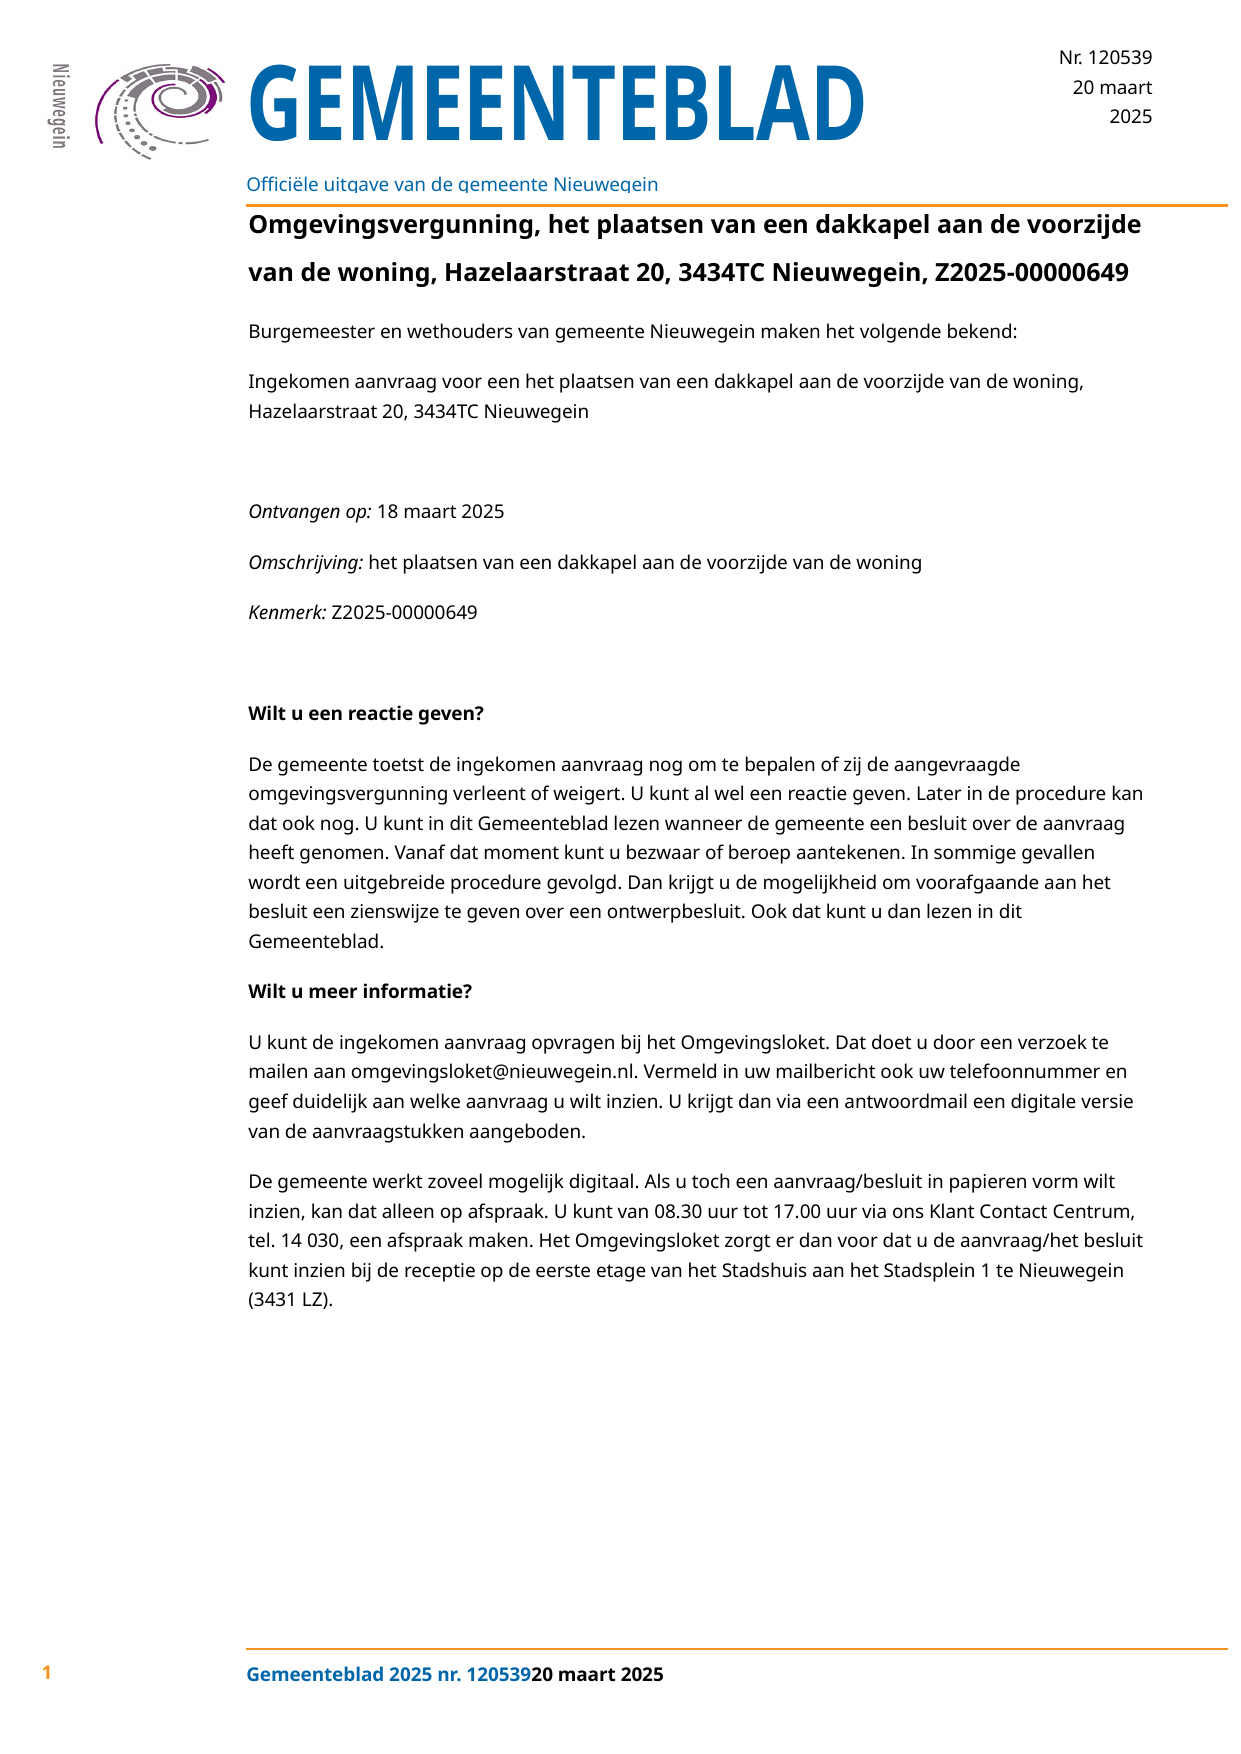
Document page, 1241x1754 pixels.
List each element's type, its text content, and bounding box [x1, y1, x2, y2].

text Kenmerk: Z2025-00000649 [248, 599, 1152, 625]
text Ontvangen op: 18 maart 2025 [248, 499, 1152, 524]
text Omgevingsvergunning, het plaatsen van een dakkapel aan de voorzijde van de woning, Hazelaarstraat 20, 3434TC Nieuwegein, Z2025-00000649 [248, 207, 1152, 288]
text Omschrijving: het plaatsen van een dakkapel aan de voorzijde van de woning [248, 549, 1152, 575]
text U kunt de ingekomen aanvraag opvragen bij het Omgevingsloket. Dat doet u door een verzoek te mailen aan omgevingsloket@nieuwegein.nl. Vermeld in uw mailbericht ook uw telefoonnummer en geef duidelijk aan welke aanvraag u wilt inzien. U krijgt dan via een antwoordmail een digitale versie van de aanvraagstukken aangeboden. [248, 1029, 1152, 1144]
text Ingekomen aanvraag voor een het plaatsen van een dakkapel aan de voorzijde van de woning, Hazelaarstraat 20, 3434TC Nieuwegein [248, 368, 1152, 424]
picture [41, 47, 231, 172]
text Wilt u een reactie geven? [248, 700, 1152, 726]
text De gemeente toetst de ingekomen aanvraag nog om te bepalen of zij de aangevraagde omgevingsvergunning verleent of weigert. U kunt al wel een reactie geven. Later in de procedure kan dat ook nog. U kunt in dit Gemeenteblad lezen wanneer de gemeente een besluit over de aanvraag heeft genomen. Vanaf dat moment kunt u bezwaar of beroep aantekenen. In sommige gevallen wordt een uitgebreide procedure gevolgd. Dan krijgt u de mogelijkheid om voorafgaande aan het besluit een zienswijze te geven over een ontwerpbesluit. Ook dat kunt u dan lezen in dit Gemeenteblad. [248, 751, 1152, 954]
text Burgemeester en wethouders van gemeente Nieuwegein maken het volgende bekend: [248, 318, 1152, 344]
text De gemeente werkt zoveel mogelijk digitaal. Als u toch een aanvraag/besluit in papieren vorm wilt inzien, kan dat alleen op afspraak. U kunt van 08.30 uur tot 17.00 uur via ons Klant Contact Centrum, tel. 14 030, een afspraak maken. Het Omgevingsloket zorgt er dan voor dat u de aanvraag/het besluit kunt inzien bij de receptie op de eerste etage van het Stadshuis aan het Stadsplein 1 te Nieuwegein (3431 LZ). [248, 1168, 1152, 1312]
text Wilt u meer informatie? [248, 979, 1152, 1004]
